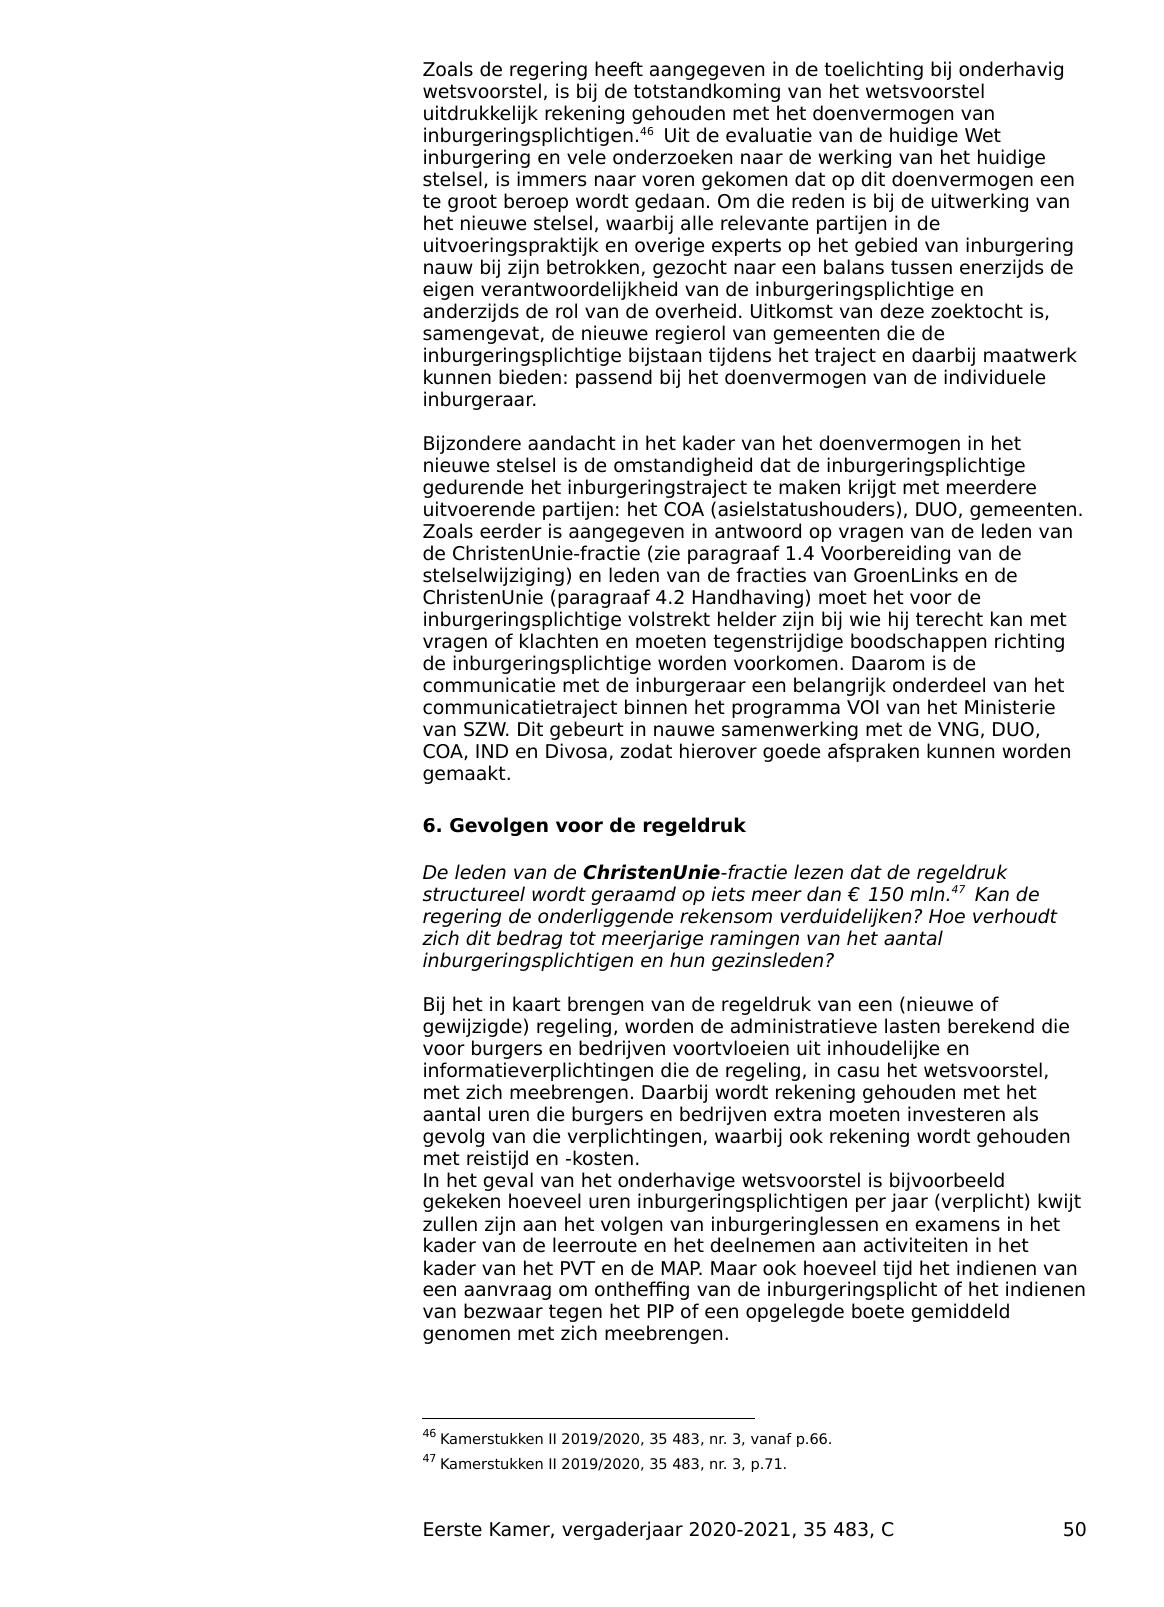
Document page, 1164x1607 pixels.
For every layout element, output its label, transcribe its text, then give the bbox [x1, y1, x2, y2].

text Bijzondere aandacht in het kader van het doenvermogen in het nieuwe stelsel is de omstandigheid dat de inburgeringsplichtige gedurende het inburgeringstraject te maken krijgt met meerdere uitvoerende partijen: het COA (asielstatushouders), DUO, gemeenten. Zoals eerder is aangegeven in antwoord op vragen van de leden van de ChristenUnie-fractie (zie paragraaf 1.4 Voorbereiding van de stelselwijziging) en leden van de fracties van GroenLinks en de ChristenUnie (paragraaf 4.2 Handhaving) moet het voor de inburgeringsplichtige volstrekt helder zijn bij wie hij terecht kan met vragen of klachten en moeten tegenstrijdige boodschappen richting de inburgeringsplichtige worden voorkomen. Daarom is de communicatie met de inburgeraar een belangrijk onderdeel van het communicatietraject binnen het programma VOI van het Ministerie van SZW. Dit gebeurt in nauwe samenwerking met de VNG, DUO, COA, IND en Divosa, zodat hierover goede afspraken kunnen worden gemaakt. [422, 433, 1087, 784]
text Bij het in kaart brengen van de regeldruk van een (nieuwe of gewijzigde) regeling, worden de administratieve lasten berekend die voor burgers en bedrijven voortvloeien uit inhoudelijke en informatieverplichtingen die de regeling, in casu het wetsvoorstel, met zich meebrengen. Daarbij wordt rekening gehouden met het aantal uren die burgers en bedrijven extra moeten investeren als gevolg van die verplichtingen, waarbij ook rekening wordt gehouden met reistijd en -kosten. [422, 994, 1087, 1169]
subtitle 6. Gevolgen voor de regeldruk [422, 814, 1087, 837]
text Kamerstukken II 2019/2020, 35 483, nr. 3, p.71. [422, 1452, 1087, 1474]
text In het geval van het onderhavige wetsvoorstel is bijvoorbeeld gekeken hoeveel uren inburgeringsplichtigen per jaar (verplicht) kwijt zullen zijn aan het volgen van inburgeringlessen en examens in het kader van de leerroute en het deelnemen aan activiteiten in het kader van het PVT en de MAP. Maar ook hoeveel tijd het indienen van een aanvraag om ontheffing van de inburgeringsplicht of het indienen van bezwaar tegen het PIP of een opgelegde boete gemiddeld genomen met zich meebrengen. [422, 1169, 1087, 1345]
text Zoals de regering heeft aangegeven in de toelichting bij onderhavig wetsvoorstel, is bij de totstandkoming van het wetsvoorstel uitdrukkelijk rekening gehouden met het doenvermogen van inburgeringsplichtigen. Uit de evaluatie van de huidige Wet inburgering en vele onderzoeken naar de werking van het huidige stelsel, is immers naar voren gekomen dat op dit doenvermogen een te groot beroep wordt gedaan. Om die reden is bij de uitwerking van het nieuwe stelsel, waarbij alle relevante partijen in de uitvoeringspraktijk en overige experts op het gebied van inburgering nauw bij zijn betrokken, gezocht naar een balans tussen enerzijds de eigen verantwoordelijkheid van de inburgeringsplichtige en anderzijds de rol van de overheid. Uitkomst van deze zoektocht is, samengevat, de nieuwe regierol van gemeenten die de inburgeringsplichtige bijstaan tijdens het traject en daarbij maatwerk kunnen bieden: passend bij het doenvermogen van de individuele inburgeraar. [422, 59, 1087, 411]
text Kamerstukken II 2019/2020, 35 483, nr. 3, vanaf p.66. [422, 1427, 1087, 1449]
text De leden van de ChristenUnie-fractie lezen dat de regeldruk structureel wordt geraamd op iets meer dan € 150 mln. Kan de regering de onderliggende rekensom verduidelijken? Hoe verhoudt zich dit bedrag tot meerjarige ramingen van het aantal inburgeringsplichtigen en hun gezinsleden? [422, 862, 1087, 971]
